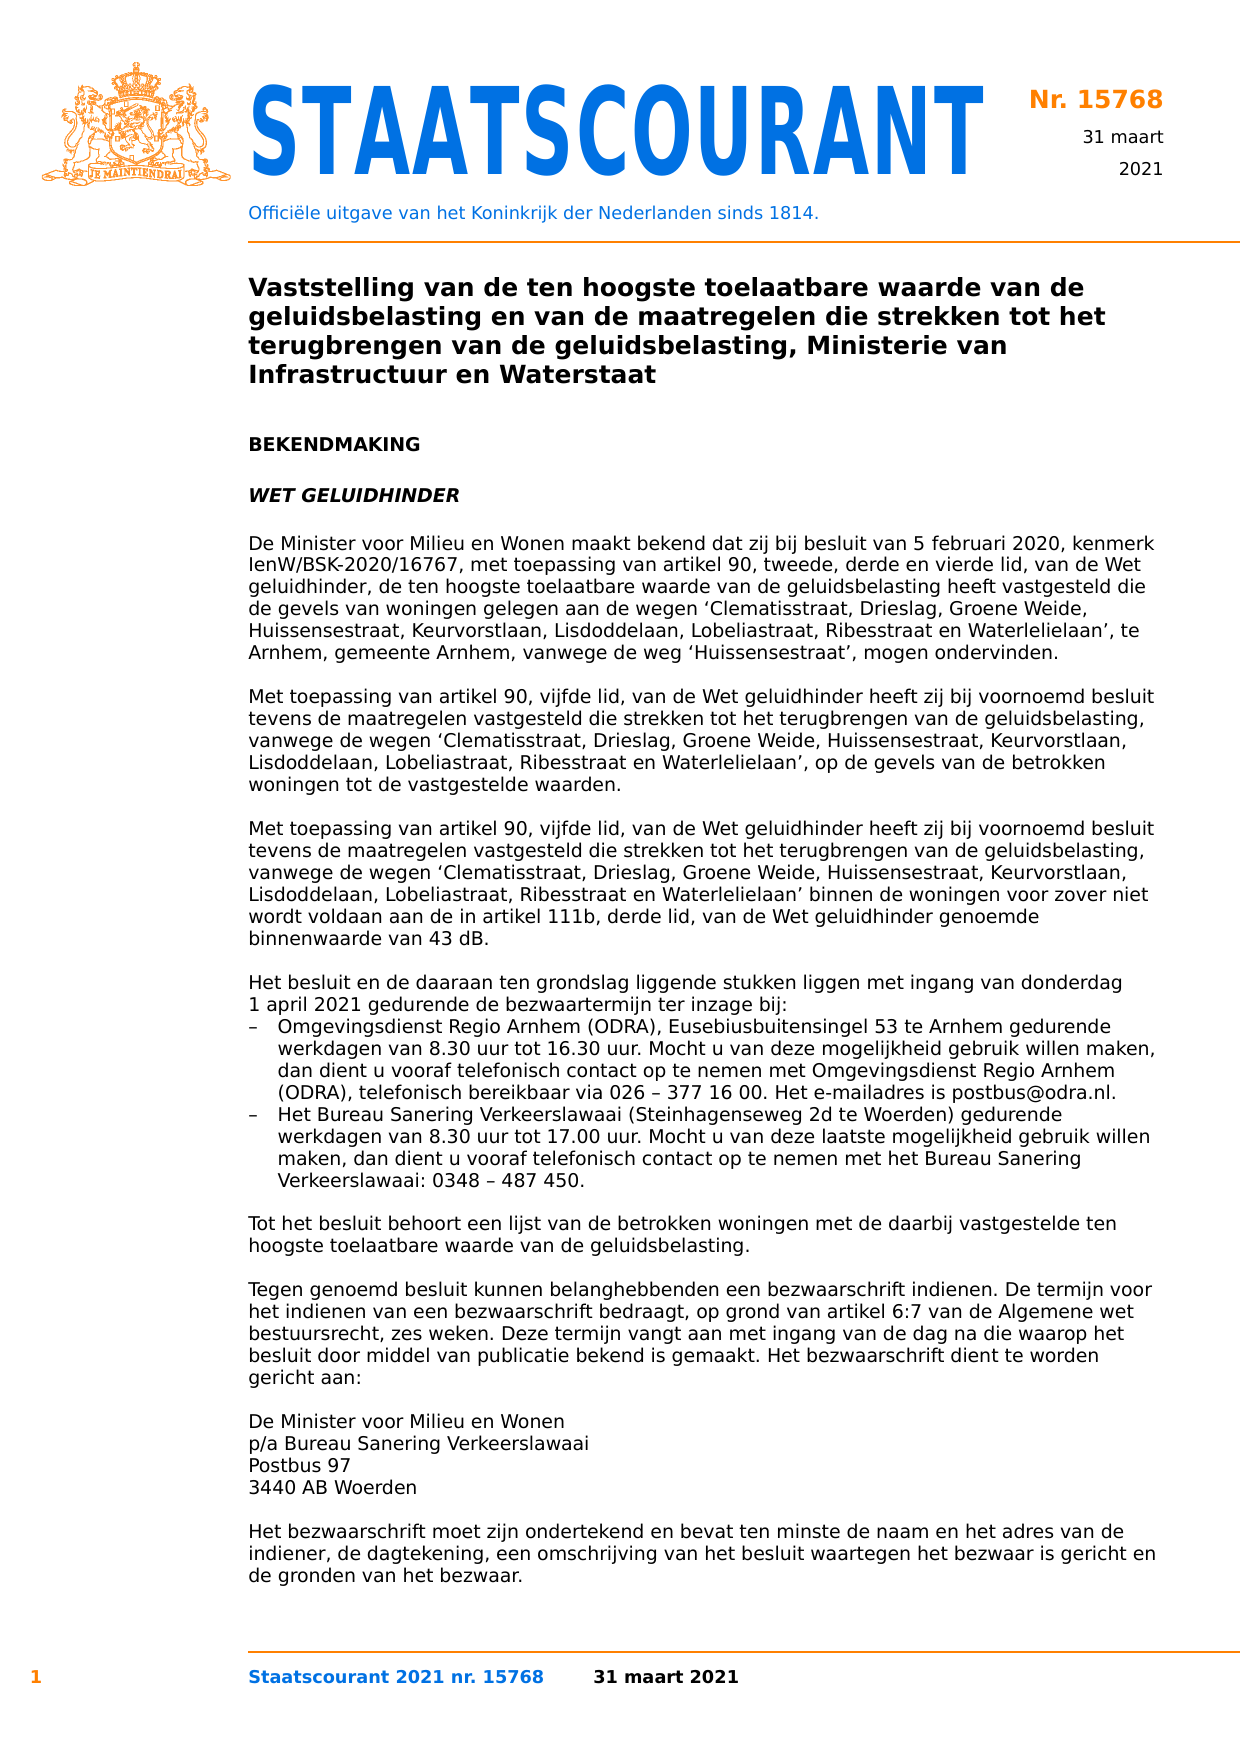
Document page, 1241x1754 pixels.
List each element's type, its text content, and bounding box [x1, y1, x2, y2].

text – Omgevingsdienst Regio Arnhem (ODRA), Eusebiusbuitensingel 53 te Arnhem gedurende werkdagen van 8.30 uur tot 16.30 uur. Mocht u van deze mogelijkheid gebruik willen maken, dan dient u vooraf telefonisch contact op te nemen met Omgevingsdienst Regio Arnhem (ODRA), telefonisch bereikbaar via 026 – 377 16 00. Het e-mailadres is postbus@odra.nl. [248, 1016, 1163, 1103]
text Het bezwaarschrift moet zijn ondertekend en bevat ten minste de naam en het adres van de indiener, de dagtekening, een omschrijving van het besluit waartegen het bezwaar is gericht en de gronden van het bezwaar. [248, 1521, 1163, 1587]
text Postbus 97 [248, 1455, 1163, 1477]
table_cell 31 maart [998, 121, 1240, 153]
subtitle Vaststelling van de ten hoogste toelaatbare waarde van de geluidsbelasting en van de maatregelen die strekken tot het terugbrengen van de geluidsbelasting, Ministerie van Infrastructuur en Waterstaat [248, 273, 1163, 390]
table_header STAATSCOURANT [248, 62, 998, 203]
subtitle WET GELUIDHINDER [248, 485, 1163, 507]
text De Minister voor Milieu en Wonen [248, 1411, 1163, 1433]
table_cell Officiële uitgave van het Koninkrijk der Nederlanden sinds 1814. [248, 203, 1240, 241]
picture [41, 62, 231, 186]
table_header [25, 62, 248, 241]
table_header Nr. 15768 [998, 62, 1240, 121]
text De Minister voor Milieu en Wonen maakt bekend dat zij bij besluit van 5 februari 2020, kenmerk IenW/BSK-2020/16767, met toepassing van artikel 90, tweede, derde en vierde lid, van de Wet geluidhinder, de ten hoogste toelaatbare waarde van de geluidsbelasting heeft vastgesteld die de gevels van woningen gelegen aan de wegen ‘Clematisstraat, Drieslag, Groene Weide, Huissensestraat, Keurvorstlaan, Lisdoddelaan, Lobeliastraat, Ribesstraat en Waterlelielaan’, te Arnhem, gemeente Arnhem, vanwege de weg ‘Huissensestraat’, mogen ondervinden. [248, 532, 1163, 664]
text Tot het besluit behoort een lijst van de betrokken woningen met de daarbij vastgestelde ten hoogste toelaatbare waarde van de geluidsbelasting. [248, 1213, 1163, 1257]
text Het besluit en de daaraan ten grondslag liggende stukken liggen met ingang van donderdag 1 april 2021 gedurende de bezwaartermijn ter inzage bij: [248, 972, 1163, 1016]
text – Het Bureau Sanering Verkeerslawaai (Steinhagenseweg 2d te Woerden) gedurende werkdagen van 8.30 uur tot 17.00 uur. Mocht u van deze laatste mogelijkheid gebruik willen maken, dan dient u vooraf telefonisch contact op te nemen met het Bureau Sanering Verkeerslawaai: 0348 – 487 450. [248, 1103, 1163, 1191]
text p/a Bureau Sanering Verkeerslawaai [248, 1433, 1163, 1455]
subtitle BEKENDMAKING [248, 433, 1163, 455]
text Tegen genoemd besluit kunnen belanghebbenden een bezwaarschrift indienen. De termijn voor het indienen van een bezwaarschrift bedraagt, op grond van artikel 6:7 van de Algemene wet bestuursrecht, zes weken. Deze termijn vangt aan met ingang van de dag na die waarop het besluit door middel van publicatie bekend is gemaakt. Het bezwaarschrift dient te worden gericht aan: [248, 1279, 1163, 1389]
text Met toepassing van artikel 90, vijfde lid, van de Wet geluidhinder heeft zij bij voornoemd besluit tevens de maatregelen vastgesteld die strekken tot het terugbrengen van de geluidsbelasting, vanwege de wegen ‘Clematisstraat, Drieslag, Groene Weide, Huissensestraat, Keurvorstlaan, Lisdoddelaan, Lobeliastraat, Ribesstraat en Waterlelielaan’, op de gevels van de betrokken woningen tot de vastgestelde waarden. [248, 686, 1163, 796]
table_cell 2021 [998, 153, 1240, 203]
text 3440 AB Woerden [248, 1477, 1163, 1499]
text Met toepassing van artikel 90, vijfde lid, van de Wet geluidhinder heeft zij bij voornoemd besluit tevens de maatregelen vastgesteld die strekken tot het terugbrengen van de geluidsbelasting, vanwege de wegen ‘Clematisstraat, Drieslag, Groene Weide, Huissensestraat, Keurvorstlaan, Lisdoddelaan, Lobeliastraat, Ribesstraat en Waterlelielaan’ binnen de woningen voor zover niet wordt voldaan aan de in artikel 111b, derde lid, van de Wet geluidhinder genoemde binnenwaarde van 43 dB. [248, 818, 1163, 950]
